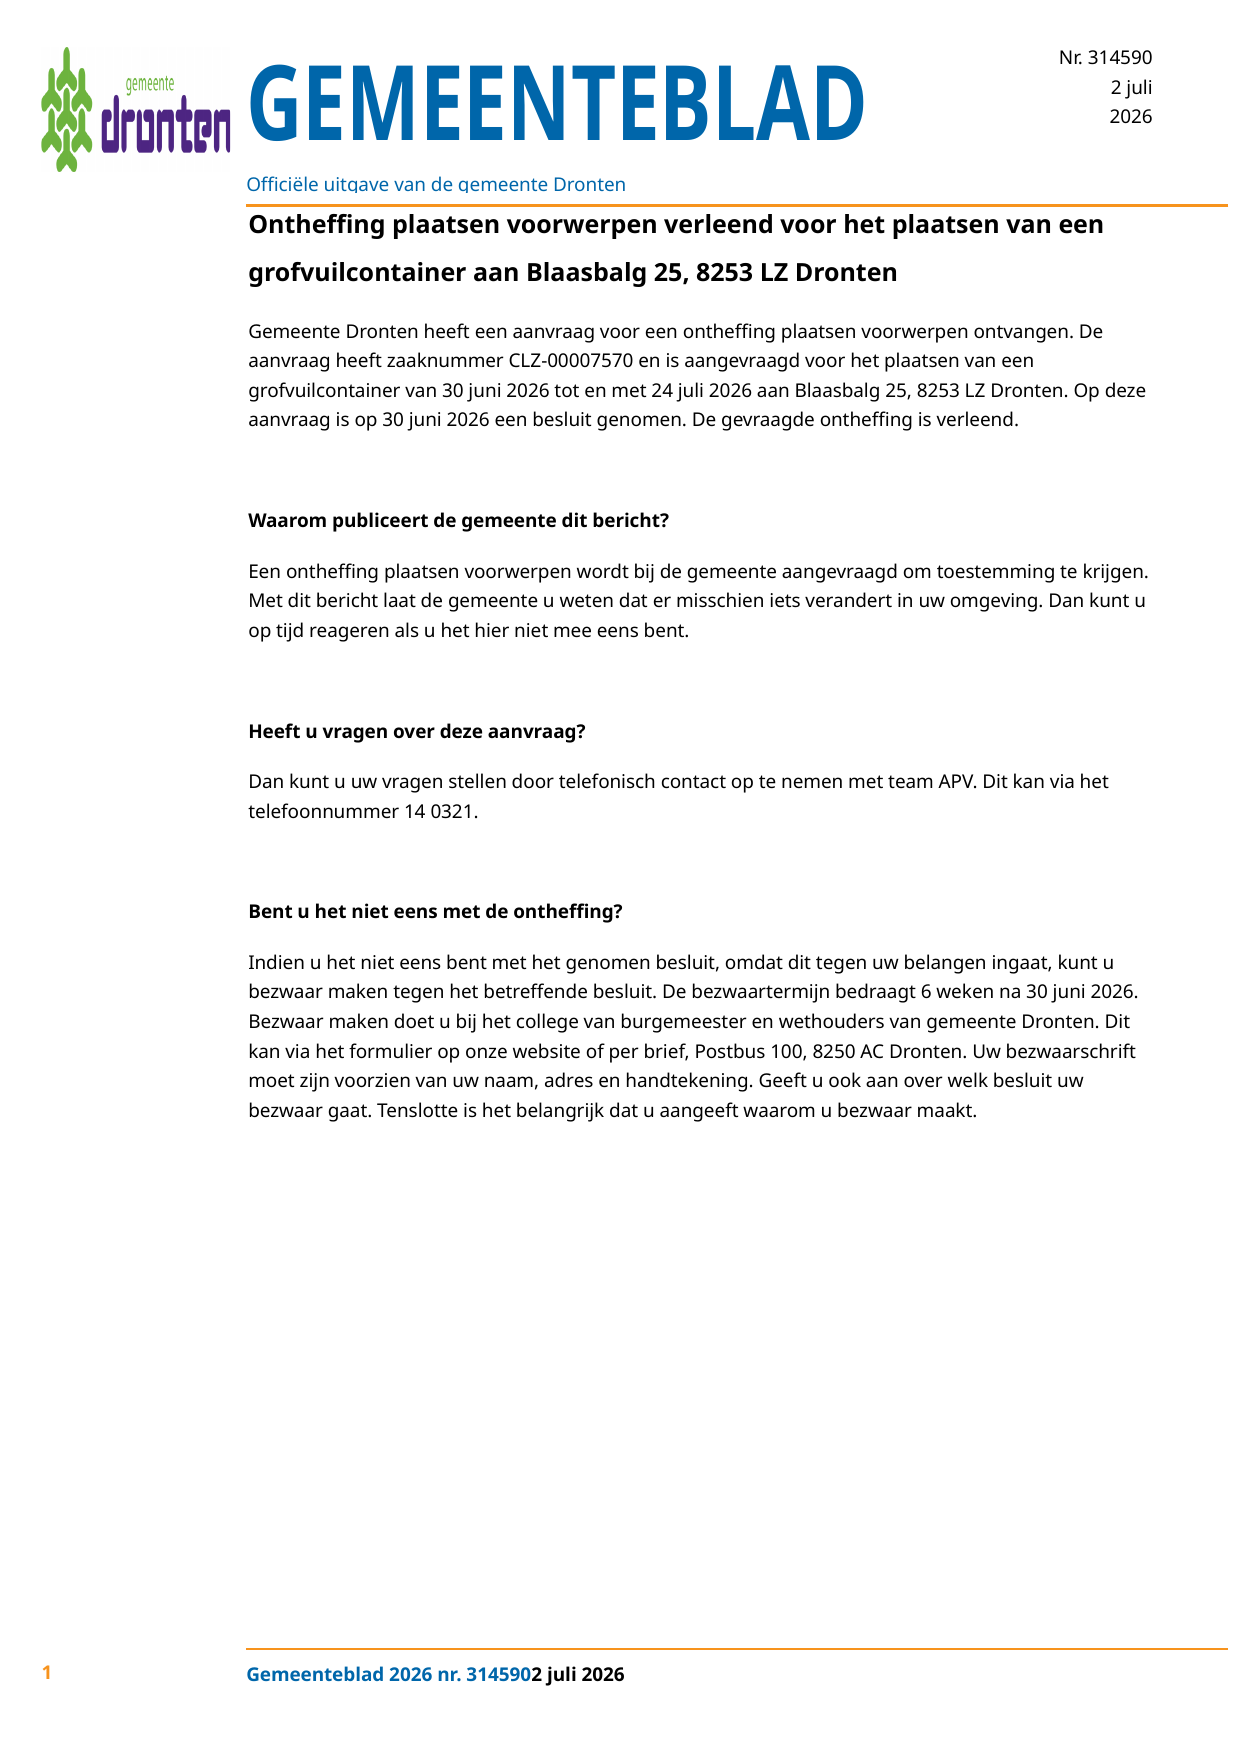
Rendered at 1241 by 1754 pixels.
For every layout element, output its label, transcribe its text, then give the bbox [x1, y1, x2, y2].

text Indien u het niet eens bent met het genomen besluit, omdat dit tegen uw belangen ingaat, kunt u bezwaar maken tegen het betreffende besluit. De bezwaartermijn bedraagt 6 weken na 30 juni 2026. Bezwaar maken doet u bij het college van burgemeester en wethouders van gemeente Dronten. Dit kan via het formulier op onze website of per brief, Postbus 100, 8250 AC Dronten. Uw bezwaarschrift moet zijn voorzien van uw naam, adres en handtekening. Geeft u ook aan over welk besluit uw bezwaar gaat. Tenslotte is het belangrijk dat u aangeeft waarom u bezwaar maakt. [248, 949, 1152, 1123]
picture [41, 47, 231, 172]
text Heeft u vragen over deze aanvraag? [248, 718, 1152, 744]
text Een ontheffing plaatsen voorwerpen wordt bij de gemeente aangevraagd om toestemming te krijgen. Met dit bericht laat de gemeente u weten dat er misschien iets verandert in uw omgeving. Dan kunt u op tijd reageren als u het hier niet mee eens bent. [248, 558, 1152, 643]
text Dan kunt u uw vragen stellen door telefonisch contact op te nemen met team APV. Dit kan via het telefoonnummer 14 0321. [248, 768, 1152, 824]
text Gemeente Dronten heeft een aanvraag voor een ontheffing plaatsen voorwerpen ontvangen. De aanvraag heeft zaaknummer CLZ-00007570 en is aangevraagd voor het plaatsen van een grofvuilcontainer van 30 juni 2026 tot en met 24 juli 2026 aan Blaasbalg 25, 8253 LZ Dronten. Op deze aanvraag is op 30 juni 2026 een besluit genomen. De gevraagde ontheffing is verleend. [248, 318, 1152, 432]
text Ontheffing plaatsen voorwerpen verleend voor het plaatsen van een grofvuilcontainer aan Blaasbalg 25, 8253 LZ Dronten [248, 207, 1152, 288]
text Bent u het niet eens met de ontheffing? [248, 899, 1152, 924]
text Waarom publiceert de gemeente dit bericht? [248, 507, 1152, 533]
